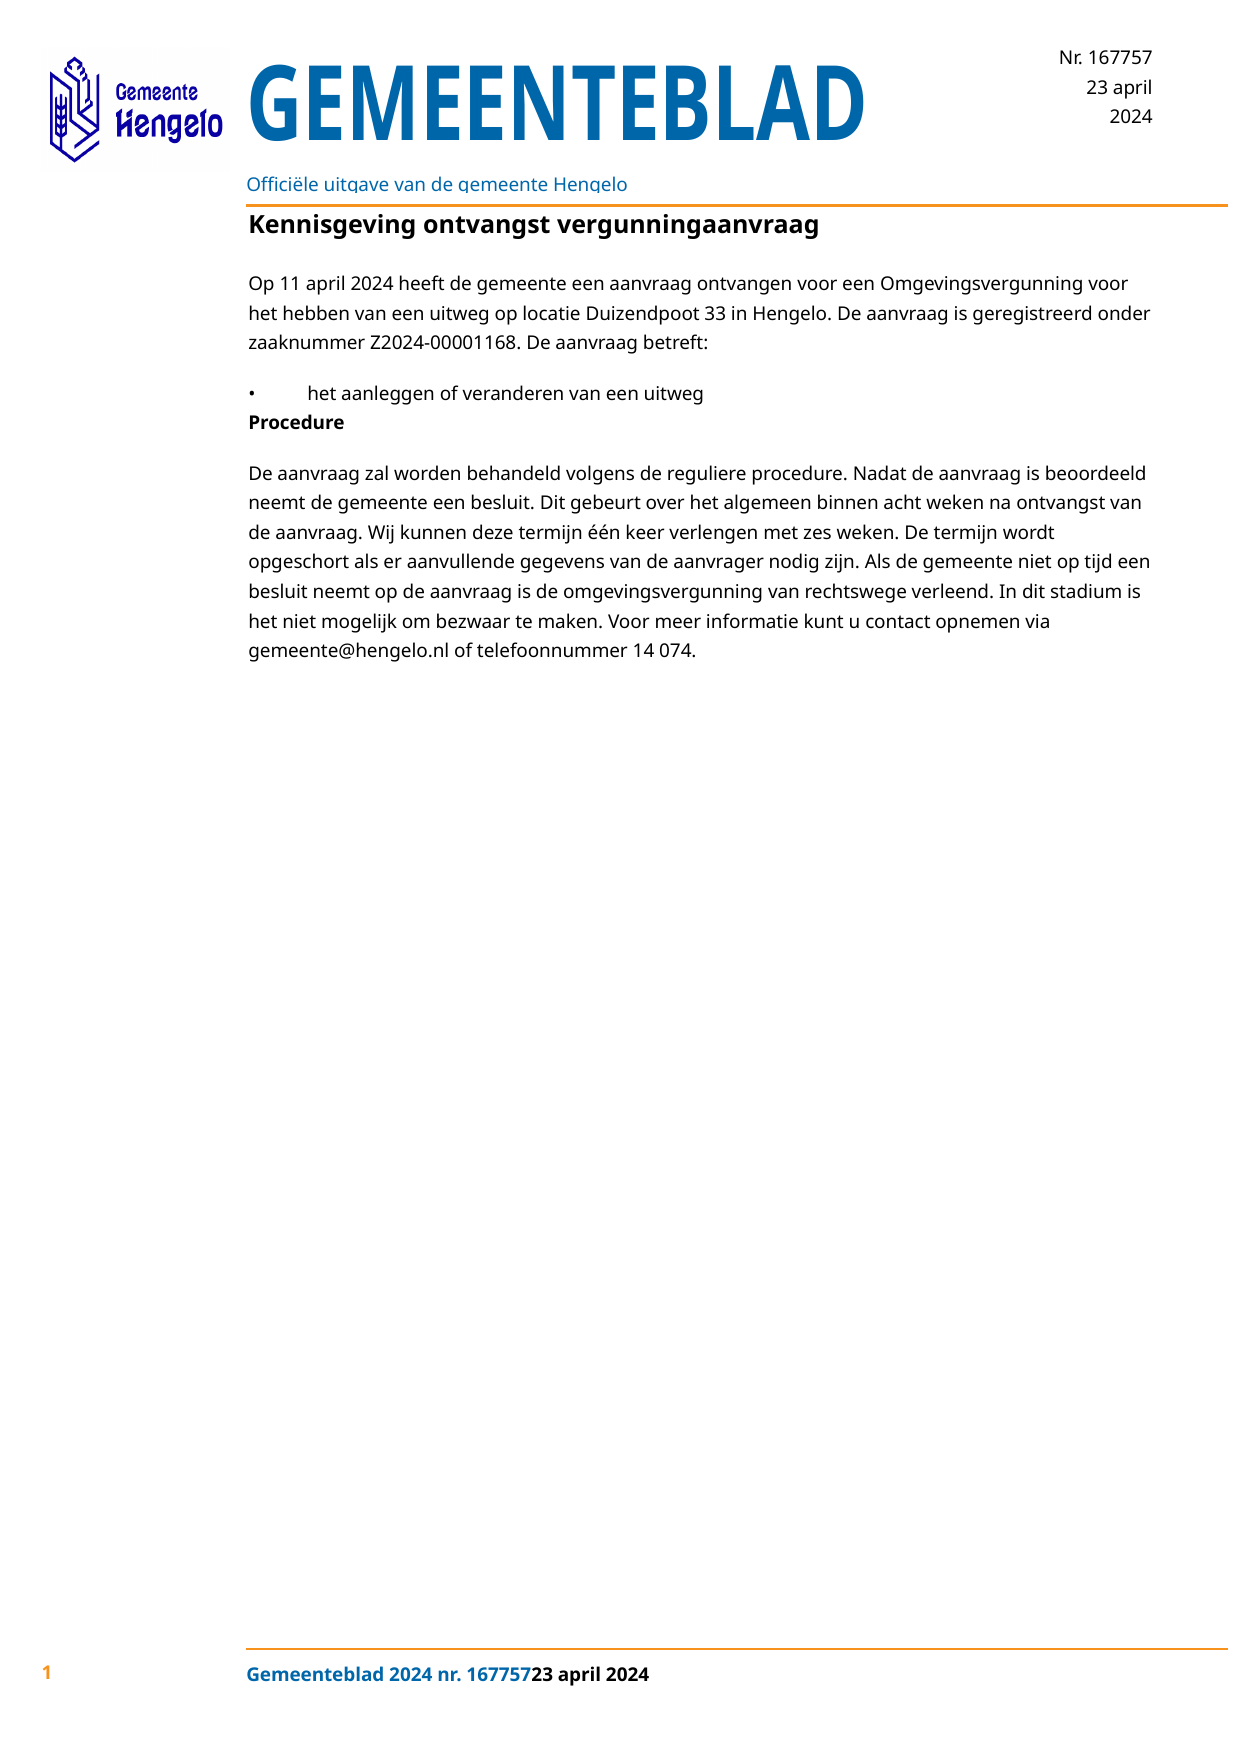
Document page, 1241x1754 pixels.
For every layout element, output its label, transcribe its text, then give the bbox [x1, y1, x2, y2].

text Kennisgeving ontvangst vergunningaanvraag [248, 207, 1152, 241]
list het aanleggen of veranderen van een uitweg [248, 380, 1152, 406]
text Procedure [248, 409, 1152, 435]
text De aanvraag zal worden behandeld volgens de reguliere procedure. Nadat de aanvraag is beoordeeld neemt de gemeente een besluit. Dit gebeurt over het algemeen binnen acht weken na ontvangst van de aanvraag. Wij kunnen deze termijn één keer verlengen met zes weken. De termijn wordt opgeschort als er aanvullende gegevens van de aanvrager nodig zijn. Als de gemeente niet op tijd een besluit neemt op de aanvraag is de omgevingsvergunning van rechtswege verleend. In dit stadium is het niet mogelijk om bezwaar te maken. Voor meer informatie kunt u contact opnemen via gemeente@hengelo.nl of telefoonnummer 14 074. [248, 460, 1152, 663]
picture [41, 47, 231, 172]
text Op 11 april 2024 heeft de gemeente een aanvraag ontvangen voor een Omgevingsvergunning voor het hebben van een uitweg op locatie Duizendpoot 33 in Hengelo. De aanvraag is geregistreerd onder zaaknummer Z2024-00001168. De aanvraag betreft: [248, 270, 1152, 355]
